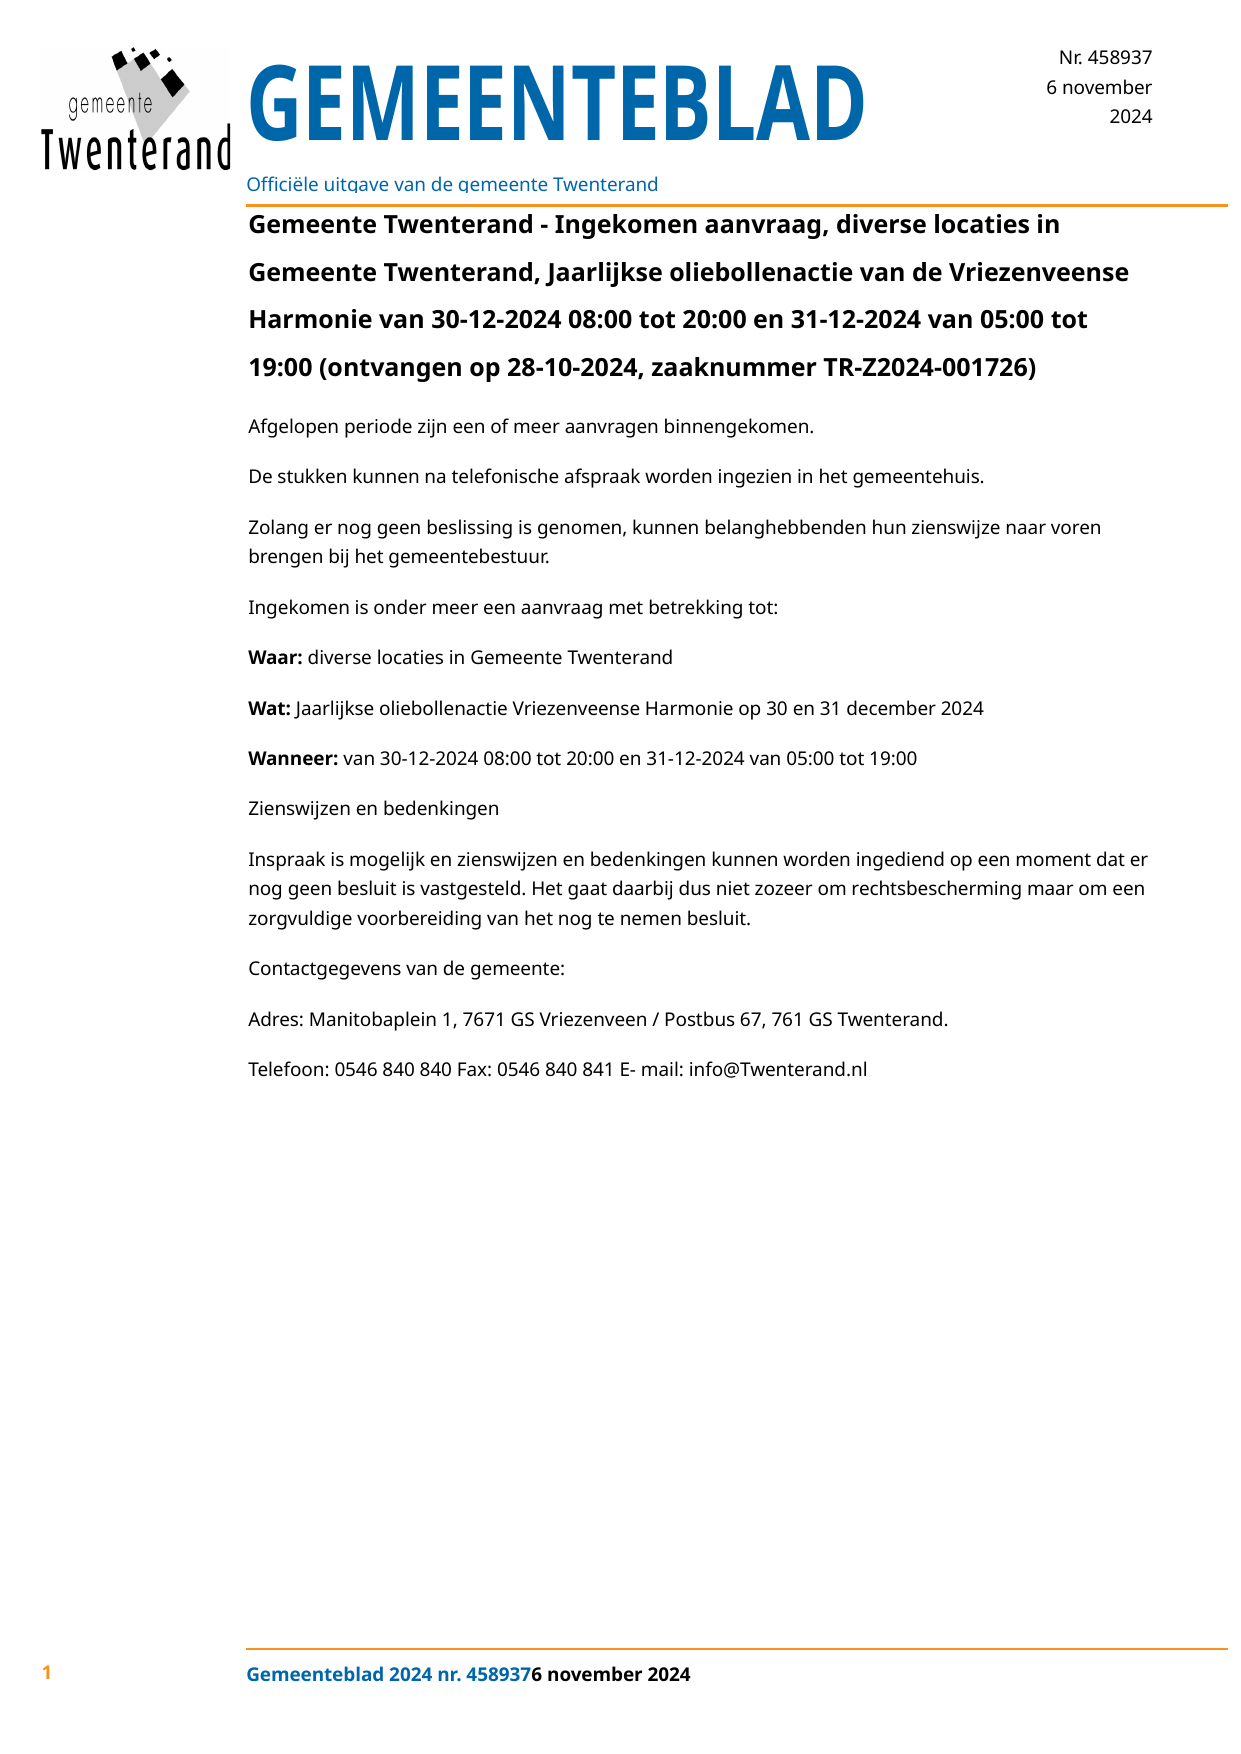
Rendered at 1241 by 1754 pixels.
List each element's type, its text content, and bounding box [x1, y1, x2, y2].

text Inspraak is mogelijk en zienswijzen en bedenkingen kunnen worden ingediend op een moment dat er nog geen besluit is vastgesteld. Het gaat daarbij dus niet zozeer om rechtsbescherming maar om een zorgvuldige voorbereiding van het nog te nemen besluit. [248, 846, 1152, 931]
text Zolang er nog geen beslissing is genomen, kunnen belanghebbenden hun zienswijze naar voren brengen bij het gemeentebestuur. [248, 514, 1152, 569]
text Contactgegevens van de gemeente: [248, 956, 1152, 981]
text Afgelopen periode zijn een of meer aanvragen binnengekomen. [248, 413, 1152, 439]
text Ingekomen is onder meer een aanvraag met betrekking tot: [248, 594, 1152, 620]
text Adres: Manitobaplein 1, 7671 GS Vriezenveen / Postbus 67, 761 GS Twenterand. [248, 1006, 1152, 1032]
text Waar: diverse locaties in Gemeente Twenterand [248, 644, 1152, 670]
text De stukken kunnen na telefonische afspraak worden ingezien in het gemeentehuis. [248, 463, 1152, 489]
text Wat: Jaarlijkse oliebollenactie Vriezenveense Harmonie op 30 en 31 december 2024 [248, 695, 1152, 721]
text Telefoon: 0546 840 840 Fax: 0546 840 841 E- mail: info@Twenterand.nl [248, 1056, 1152, 1082]
text Gemeente Twenterand - Ingekomen aanvraag, diverse locaties in Gemeente Twenterand, Jaarlijkse oliebollenactie van de Vriezenveense Harmonie van 30-12-2024 08:00 tot 20:00 en 31-12-2024 van 05:00 tot 19:00 (ontvangen op 28-10-2024, zaaknummer TR-Z2024-001726) [248, 207, 1152, 384]
picture [41, 47, 231, 172]
text Zienswijzen en bedenkingen [248, 796, 1152, 821]
text Wanneer: van 30-12-2024 08:00 tot 20:00 en 31-12-2024 van 05:00 tot 19:00 [248, 745, 1152, 771]
